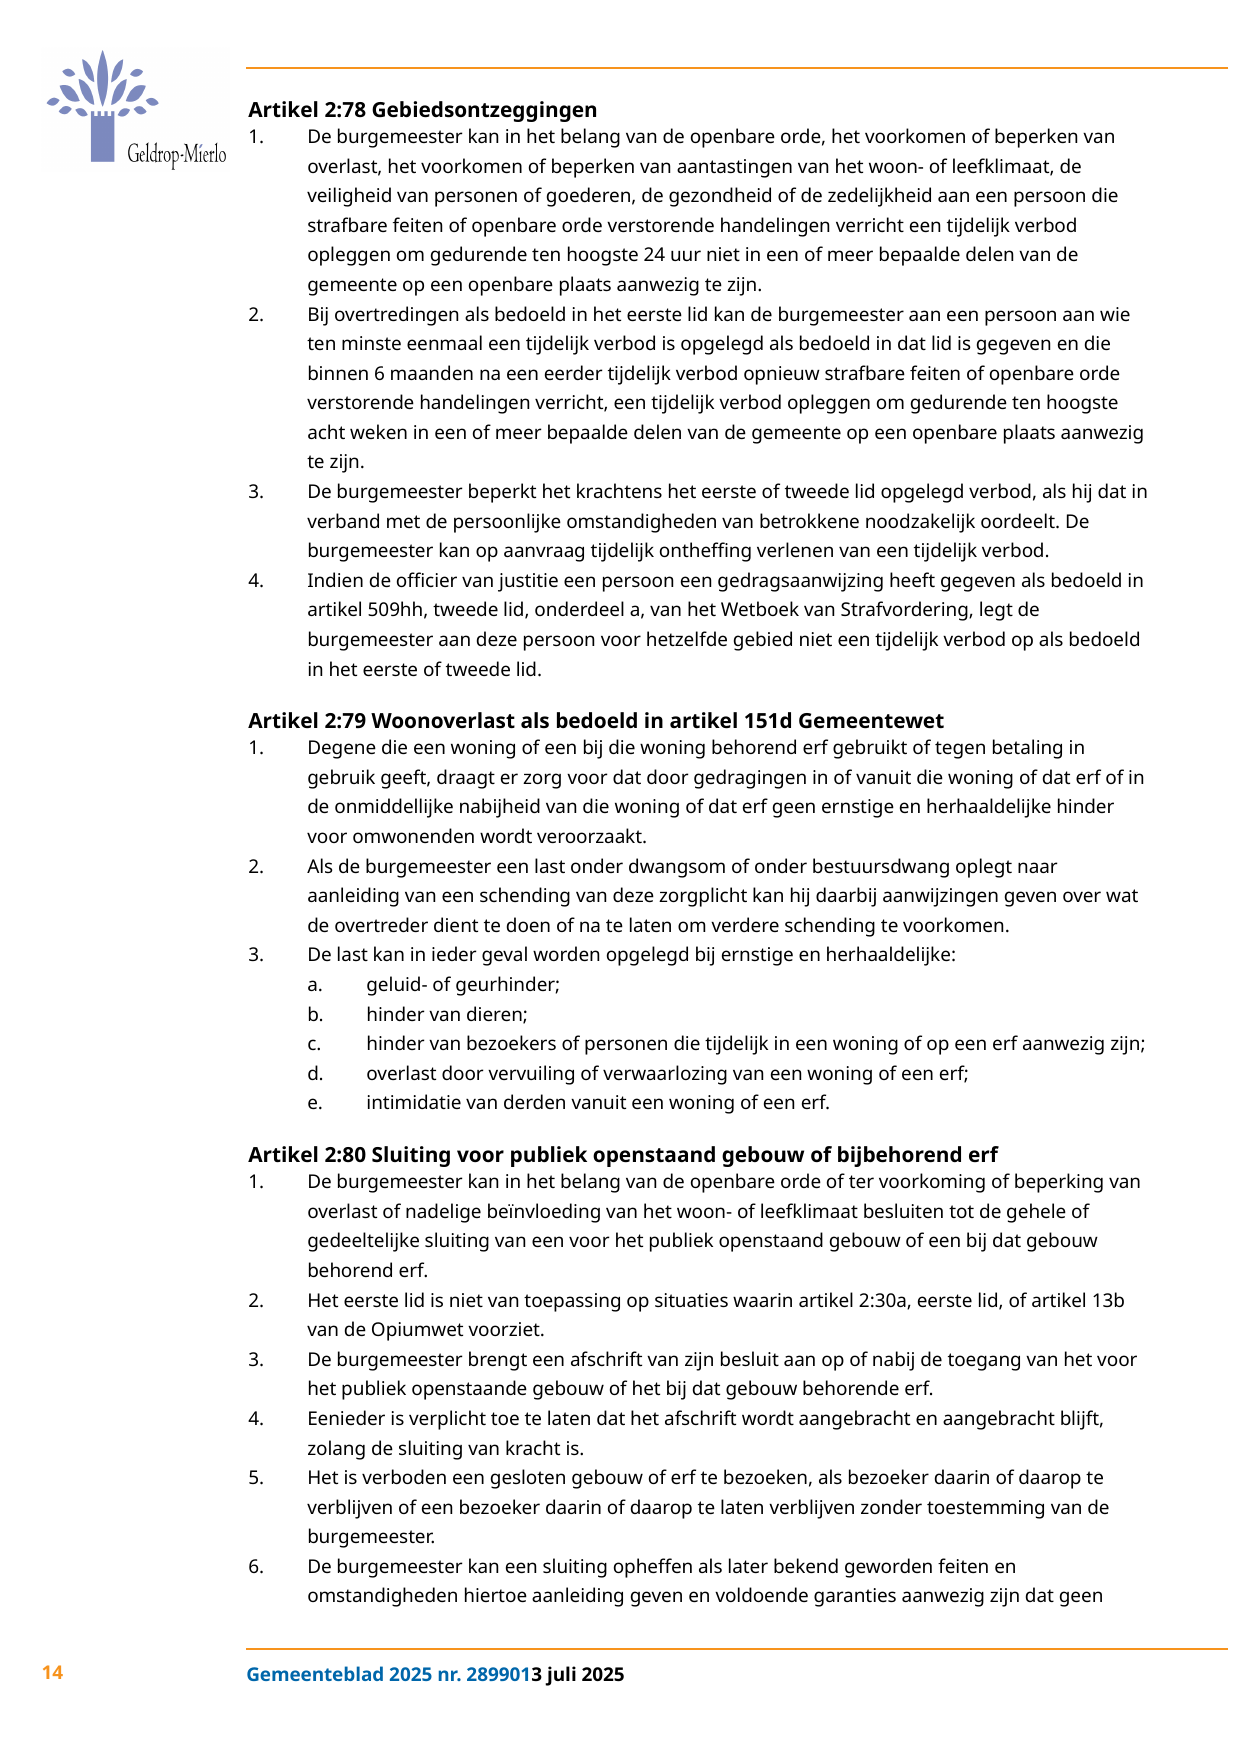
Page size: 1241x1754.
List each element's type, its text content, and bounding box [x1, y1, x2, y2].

list hinder van dieren; [307, 1001, 1152, 1027]
list De burgemeester brengt een afschrift van zijn besluit aan op of nabij de toegang van het voor het publiek openstaande gebouw of het bij dat gebouw behorende erf. [248, 1346, 1152, 1401]
list intimidatie van derden vanuit een woning of een erf. [307, 1089, 1152, 1115]
list De burgemeester beperkt het krachtens het eerste of tweede lid opgelegd verbod, als hij dat in verband met de persoonlijke omstandigheden van betrokkene noodzakelijk oordeelt. De burgemeester kan op aanvraag tijdelijk ontheffing verlenen van een tijdelijk verbod. [248, 478, 1152, 563]
list Eenieder is verplicht toe te laten dat het afschrift wordt aangebracht en aangebracht blijft, zolang de sluiting van kracht is. [248, 1405, 1152, 1460]
list Als de burgemeester een last onder dwangsom of onder bestuursdwang oplegt naar aanleiding van een schending van deze zorgplicht kan hij daarbij aanwijzingen geven over wat de overtreder dient te doen of na te laten om verdere schending te voorkomen. [248, 853, 1152, 938]
list De last kan in ieder geval worden opgelegd bij ernstige en herhaaldelijke: [248, 942, 1152, 967]
text Artikel 2:80 Sluiting voor publiek openstaand gebouw of bijbehorend erf [248, 1140, 1152, 1168]
list Het is verboden een gesloten gebouw of erf te bezoeken, als bezoeker daarin of daarop te verblijven of een bezoeker daarin of daarop te laten verblijven zonder toestemming van de burgemeester. [248, 1464, 1152, 1549]
text Artikel 2:78 Gebiedsontzeggingen [248, 95, 1152, 123]
list De burgemeester kan een sluiting opheffen als later bekend geworden feiten en omstandigheden hiertoe aanleiding geven en voldoende garanties aanwezig zijn dat geen [248, 1553, 1152, 1608]
list geluid- of geurhinder; [307, 971, 1152, 997]
picture [41, 47, 231, 172]
list De burgemeester kan in het belang van de openbare orde of ter voorkoming of beperking van overlast of nadelige beïnvloeding van het woon- of leefklimaat besluiten tot de gehele of gedeeltelijke sluiting van een voor het publiek openstaand gebouw of een bij dat gebouw behorend erf. [248, 1168, 1152, 1283]
list hinder van bezoekers of personen die tijdelijk in een woning of op een erf aanwezig zijn; [307, 1030, 1152, 1056]
list De burgemeester kan in het belang van de openbare orde, het voorkomen of beperken van overlast, het voorkomen of beperken van aantastingen van het woon- of leefklimaat, de veiligheid van personen of goederen, de gezondheid of de zedelijkheid aan een persoon die strafbare feiten of openbare orde verstorende handelingen verricht een tijdelijk verbod opleggen om gedurende ten hoogste 24 uur niet in een of meer bepaalde delen van de gemeente op een openbare plaats aanwezig te zijn. [248, 123, 1152, 297]
text Artikel 2:79 Woonoverlast als bedoeld in artikel 151d Gemeentewet [248, 706, 1152, 734]
list Het eerste lid is niet van toepassing op situaties waarin artikel 2:30a, eerste lid, of artikel 13b van de Opiumwet voorziet. [248, 1287, 1152, 1342]
list Degene die een woning of een bij die woning behorend erf gebruikt of tegen betaling in gebruik geeft, draagt er zorg voor dat door gedragingen in of vanuit die woning of dat erf of in de onmiddellijke nabijheid van die woning of dat erf geen ernstige en herhaaldelijke hinder voor omwonenden wordt veroorzaakt. [248, 734, 1152, 849]
list Bij overtredingen als bedoeld in het eerste lid kan de burgemeester aan een persoon aan wie ten minste eenmaal een tijdelijk verbod is opgelegd als bedoeld in dat lid is gegeven en die binnen 6 maanden na een eerder tijdelijk verbod opnieuw strafbare feiten of openbare orde verstorende handelingen verricht, een tijdelijk verbod opleggen om gedurende ten hoogste acht weken in een of meer bepaalde delen van de gemeente op een openbare plaats aanwezig te zijn. [248, 301, 1152, 474]
list overlast door vervuiling of verwaarlozing van een woning of een erf; [307, 1060, 1152, 1086]
list Indien de officier van justitie een persoon een gedragsaanwijzing heeft gegeven als bedoeld in artikel 509hh, tweede lid, onderdeel a, van het Wetboek van Strafvordering, legt de burgemeester aan deze persoon voor hetzelfde gebied niet een tijdelijk verbod op als bedoeld in het eerste of tweede lid. [248, 567, 1152, 681]
